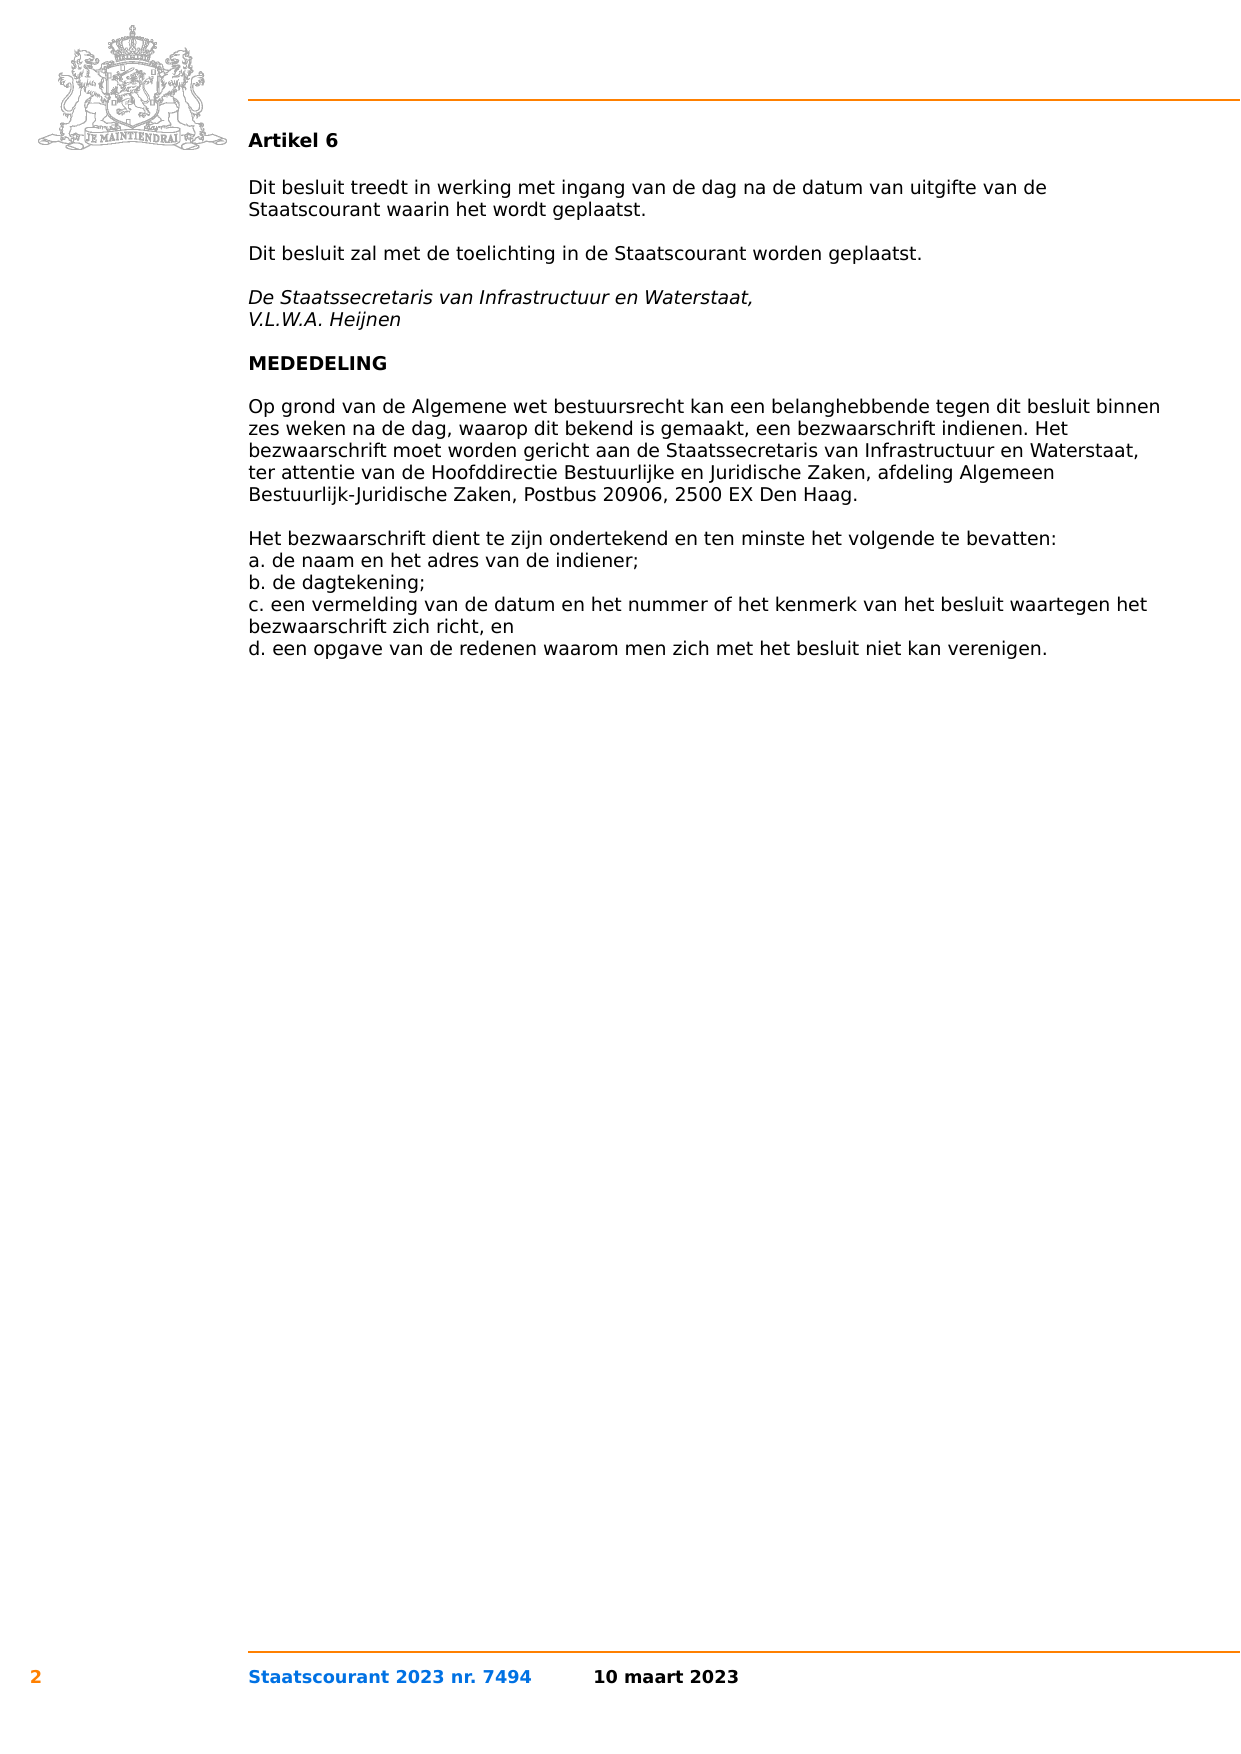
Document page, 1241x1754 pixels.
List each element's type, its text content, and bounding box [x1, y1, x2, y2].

text Dit besluit treedt in werking met ingang van de dag na de datum van uitgifte van de Staatscourant waarin het wordt geplaatst. [248, 177, 1163, 221]
text a. de naam en het adres van de indiener; [248, 550, 1163, 572]
text Dit besluit zal met de toelichting in de Staatscourant worden geplaatst. [248, 243, 1163, 265]
picture [38, 25, 227, 150]
text d. een opgave van de redenen waarom men zich met het besluit niet kan verenigen. [248, 638, 1163, 660]
text MEDEDELING [248, 352, 1163, 374]
text De Staatssecretaris van Infrastructuur en Waterstaat, V.L.W.A. Heijnen [248, 287, 1163, 331]
text c. een vermelding van de datum en het nummer of het kenmerk van het besluit waartegen het bezwaarschrift zich richt, en [248, 594, 1163, 638]
text b. de dagtekening; [248, 572, 1163, 594]
subtitle Artikel 6 [248, 130, 1163, 152]
text Het bezwaarschrift dient te zijn ondertekend en ten minste het volgende te bevatten: [248, 528, 1163, 550]
text Op grond van de Algemene wet bestuursrecht kan een belanghebbende tegen dit besluit binnen zes weken na de dag, waarop dit bekend is gemaakt, een bezwaarschrift indienen. Het bezwaarschrift moet worden gericht aan de Staatssecretaris van Infrastructuur en Waterstaat, ter attentie van de Hoofddirectie Bestuurlijke en Juridische Zaken, afdeling Algemeen Bestuurlijk-Juridische Zaken, Postbus 20906, 2500 EX Den Haag. [248, 396, 1163, 506]
